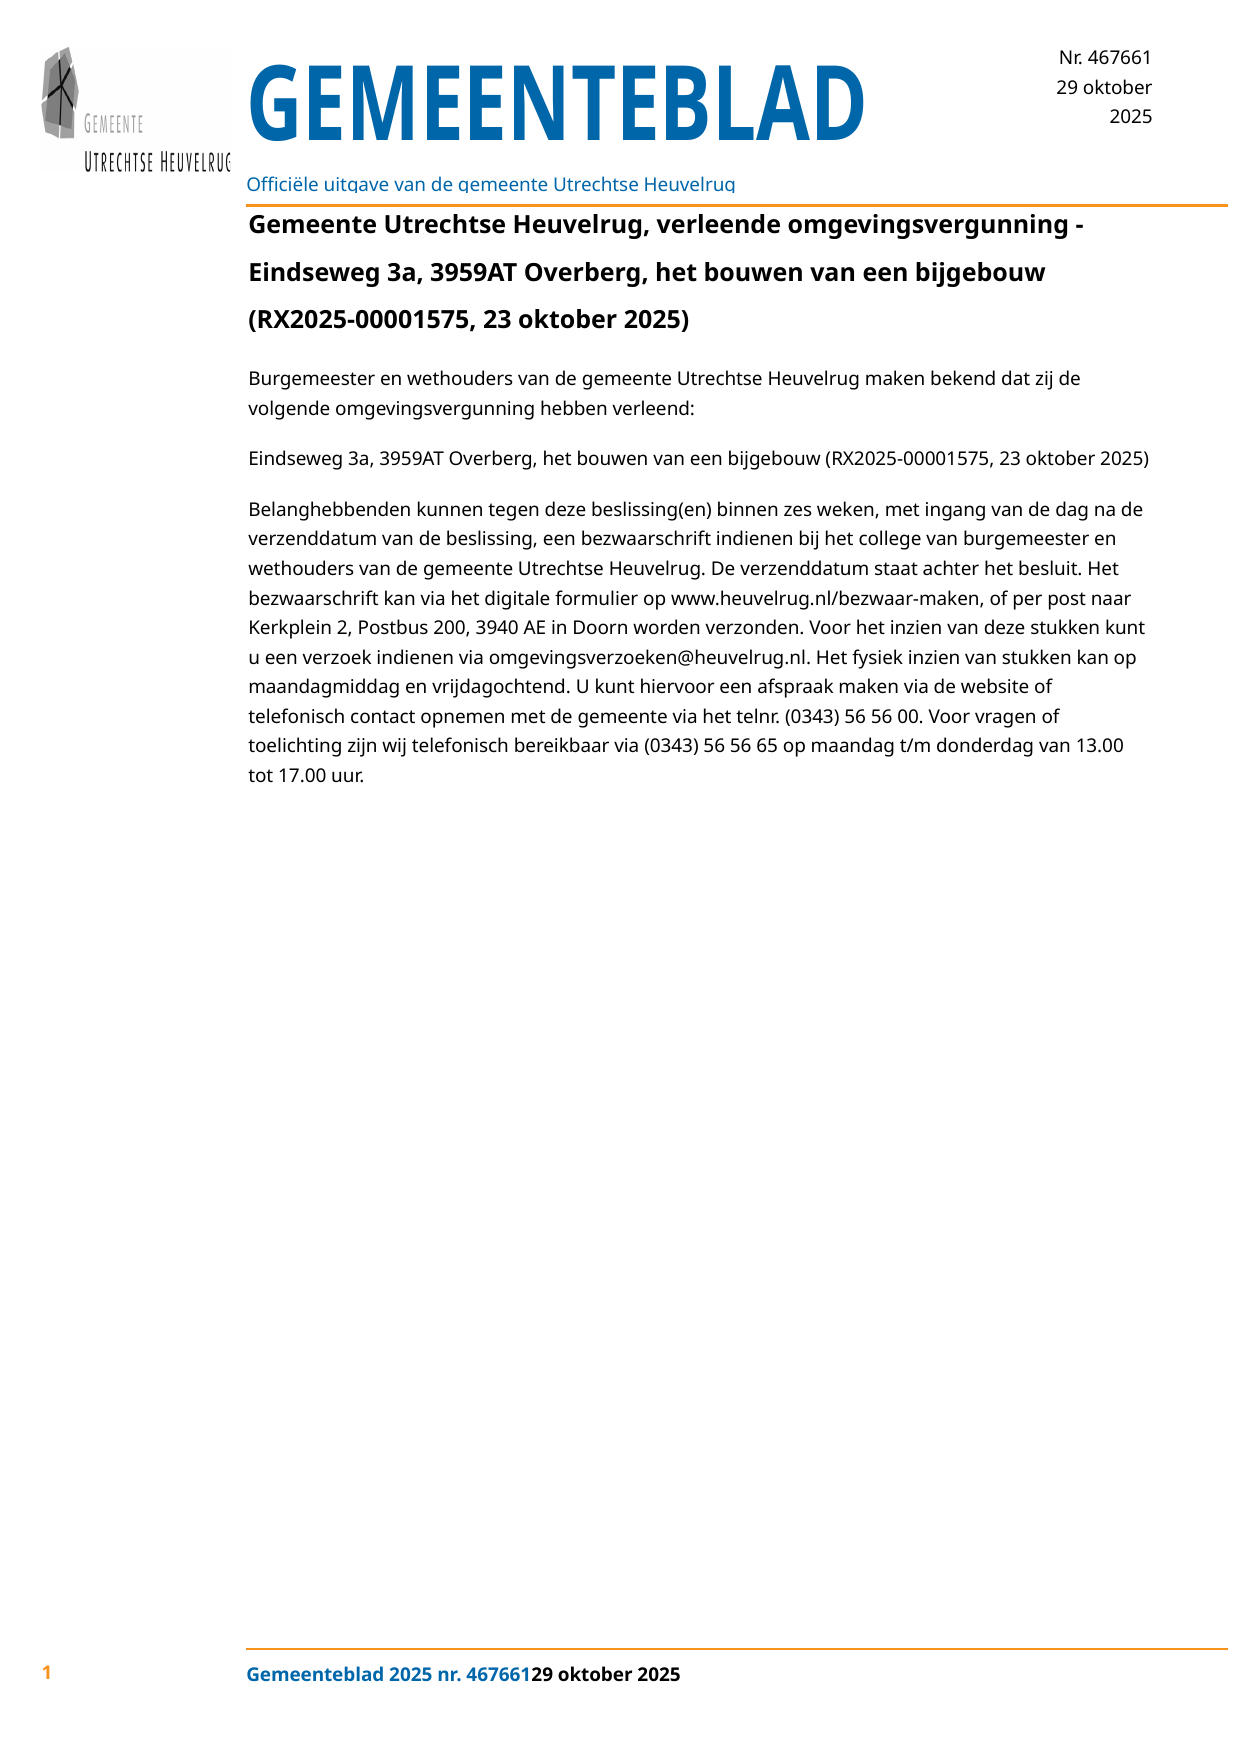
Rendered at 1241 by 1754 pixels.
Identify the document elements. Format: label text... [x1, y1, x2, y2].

text Gemeente Utrechtse Heuvelrug, verleende omgevingsvergunning - Eindseweg 3a, 3959AT Overberg, het bouwen van een bijgebouw (RX2025-00001575, 23 oktober 2025) [248, 207, 1152, 336]
text Belanghebbenden kunnen tegen deze beslissing(en) binnen zes weken, met ingang van de dag na de verzenddatum van de beslissing, een bezwaarschrift indienen bij het college van burgemeester en wethouders van de gemeente Utrechtse Heuvelrug. De verzenddatum staat achter het besluit. Het bezwaarschrift kan via het digitale formulier op www.heuvelrug.nl/bezwaar-maken, of per post naar Kerkplein 2, Postbus 200, 3940 AE in Doorn worden verzonden. Voor het inzien van deze stukken kunt u een verzoek indienen via omgevingsverzoeken@heuvelrug.nl. Het fysiek inzien van stukken kan op maandagmiddag en vrijdagochtend. U kunt hiervoor een afspraak maken via de website of telefonisch contact opnemen met de gemeente via het telnr. (0343) 56 56 00. Voor vragen of toelichting zijn wij telefonisch bereikbaar via (0343) 56 56 65 op maandag t/m donderdag van 13.00 tot 17.00 uur. [248, 496, 1152, 788]
picture [41, 47, 231, 172]
text Eindseweg 3a, 3959AT Overberg, het bouwen van een bijgebouw (RX2025-00001575, 23 oktober 2025) [248, 446, 1152, 471]
text Burgemeester en wethouders van de gemeente Utrechtse Heuvelrug maken bekend dat zij de volgende omgevingsvergunning hebben verleend: [248, 366, 1152, 421]
